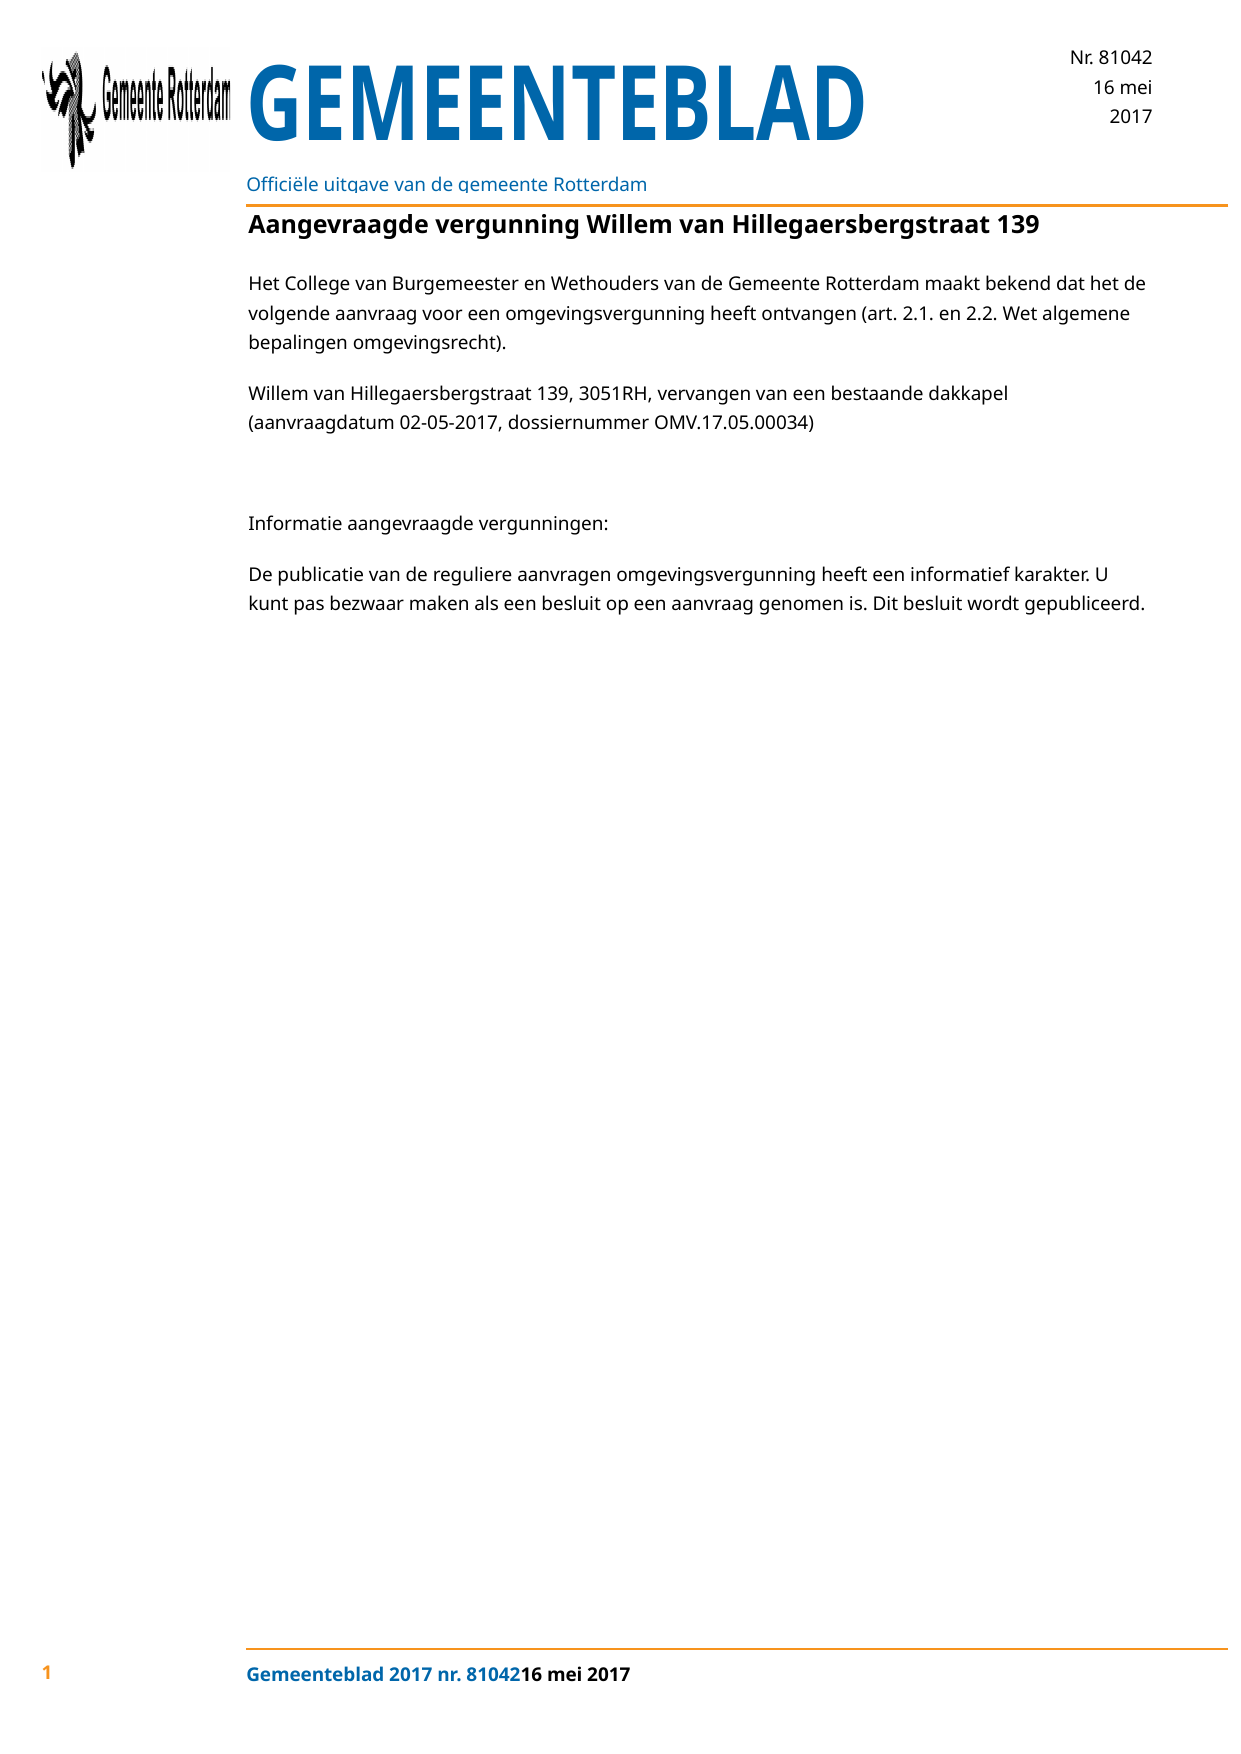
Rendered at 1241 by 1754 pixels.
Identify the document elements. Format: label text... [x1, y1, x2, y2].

text De publicatie van de reguliere aanvragen omgevingsvergunning heeft een informatief karakter. U kunt pas bezwaar maken als een besluit op een aanvraag genomen is. Dit besluit wordt gepubliceerd. [248, 561, 1152, 616]
text Het College van Burgemeester en Wethouders van de Gemeente Rotterdam maakt bekend dat het de volgende aanvraag voor een omgevingsvergunning heeft ontvangen (art. 2.1. en 2.2. Wet algemene bepalingen omgevingsrecht). [248, 270, 1152, 355]
text Informatie aangevraagde vergunningen: [248, 510, 1152, 536]
text Aangevraagde vergunning Willem van Hillegaersbergstraat 139 [248, 207, 1152, 241]
picture [41, 47, 231, 172]
text Willem van Hillegaersbergstraat 139, 3051RH, vervangen van een bestaande dakkapel (aanvraagdatum 02-05-2017, dossiernummer OMV.17.05.00034) [248, 380, 1152, 435]
